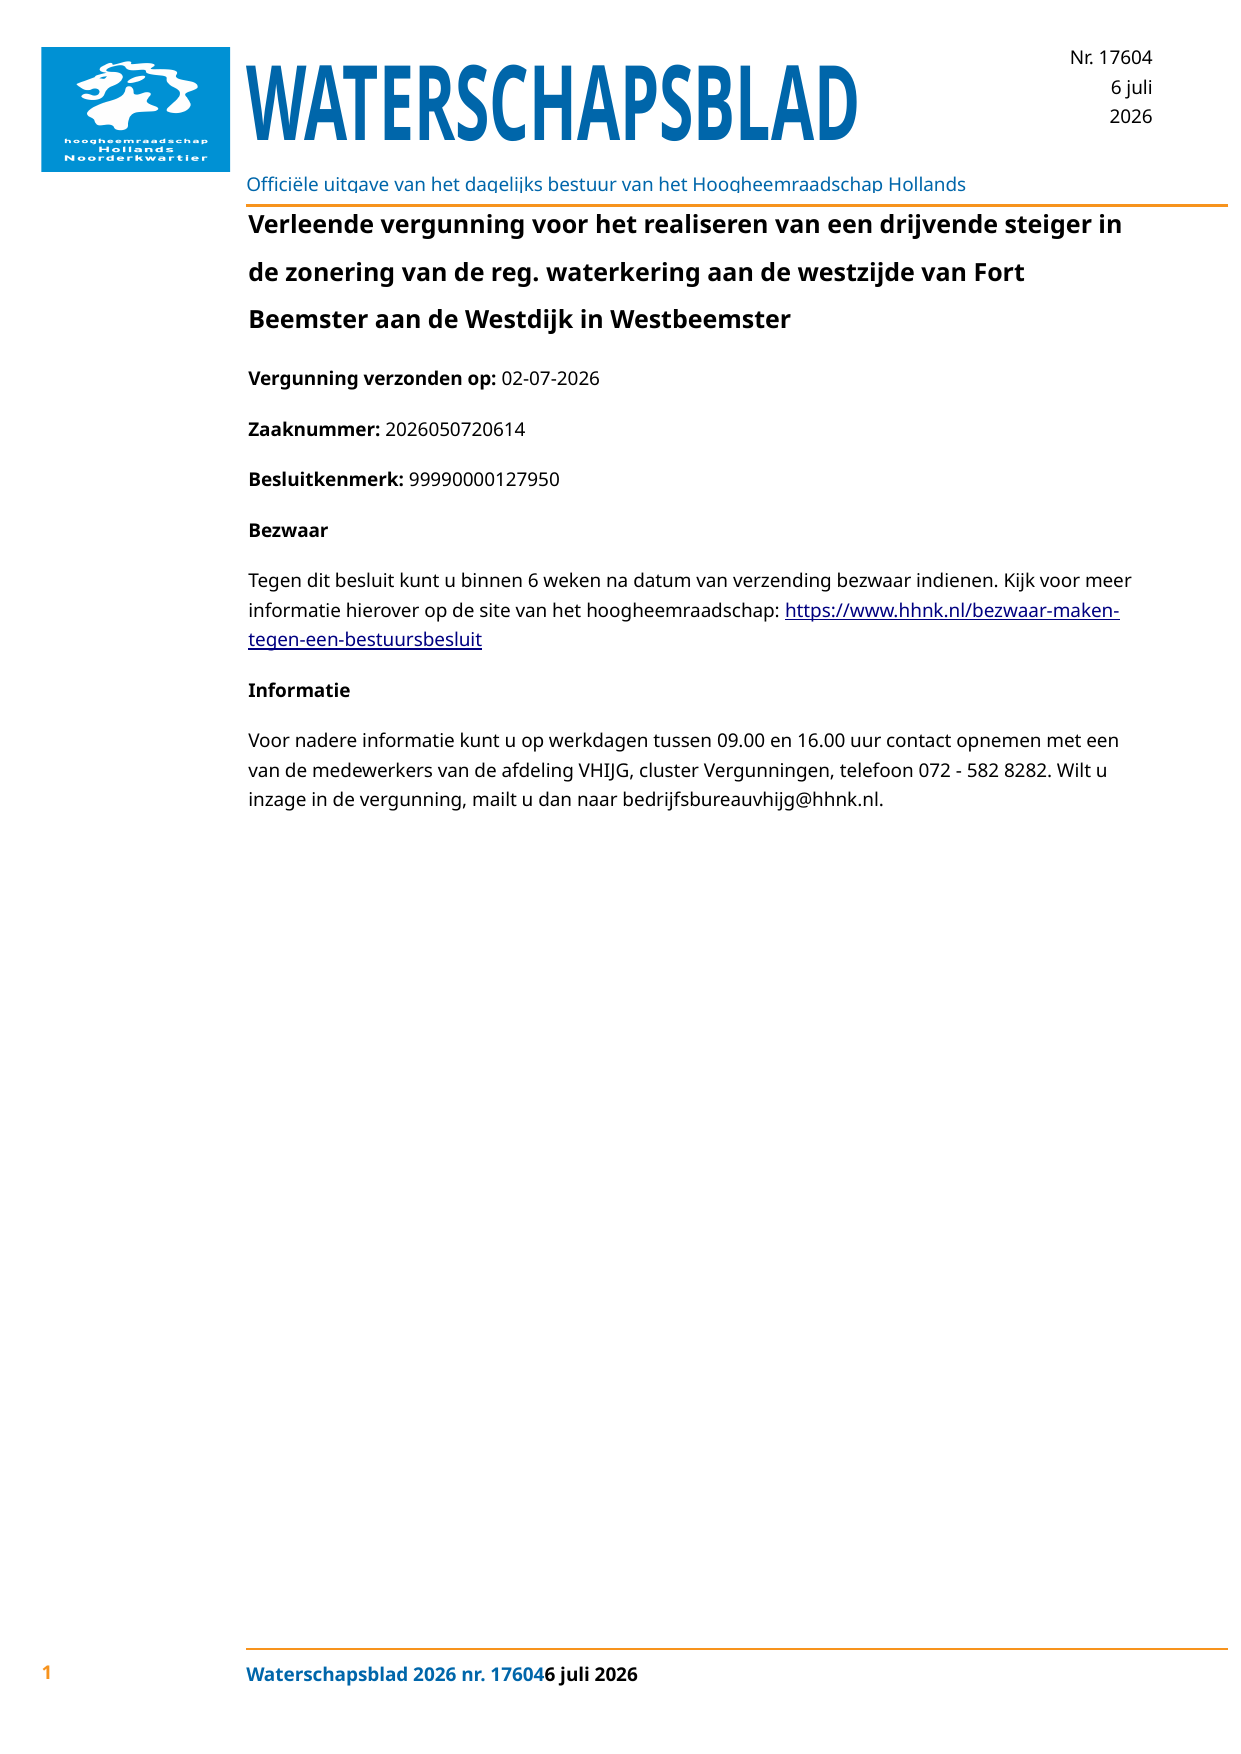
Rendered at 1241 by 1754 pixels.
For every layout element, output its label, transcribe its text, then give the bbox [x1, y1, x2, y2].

picture [118, 62, 197, 112]
text Informatie [248, 677, 1152, 702]
picture [78, 64, 122, 99]
picture [129, 76, 144, 82]
text Besluitkenmerk: 99990000127950 [248, 466, 1152, 492]
text Verleende vergunning voor het realiseren van een drijvende steiger in de zonering van de reg. waterkering aan de westzijde van Fort Beemster aan de Westdijk in Westbeemster [248, 207, 1152, 336]
text Voor nadere informatie kunt u op werkdagen tussen 09.00 en 16.00 uur contact opnemen met een van de medewerkers van de afdeling VHIJG, cluster Vergunningen, telefoon 072 - 582 8282. Wilt u inzage in de vergunning, mailt u dan naar bedrijfsbureauvhijg@hhnk.nl. [248, 727, 1152, 812]
text Zaaknummer: 2026050720614 [248, 416, 1152, 442]
picture [88, 87, 157, 130]
text Bezwaar [248, 517, 1152, 542]
text Vergunning verzonden op: 02-07-2026 [248, 366, 1152, 391]
text Tegen dit besluit kunt u binnen 6 weken na datum van verzending bezwaar indienen. Kijk voor meer informatie hierover op de site van het hoogheemraadschap: https://www.hhnk.nl/bezwaar-maken-tegen-een-bestuursbesluit [248, 567, 1152, 652]
